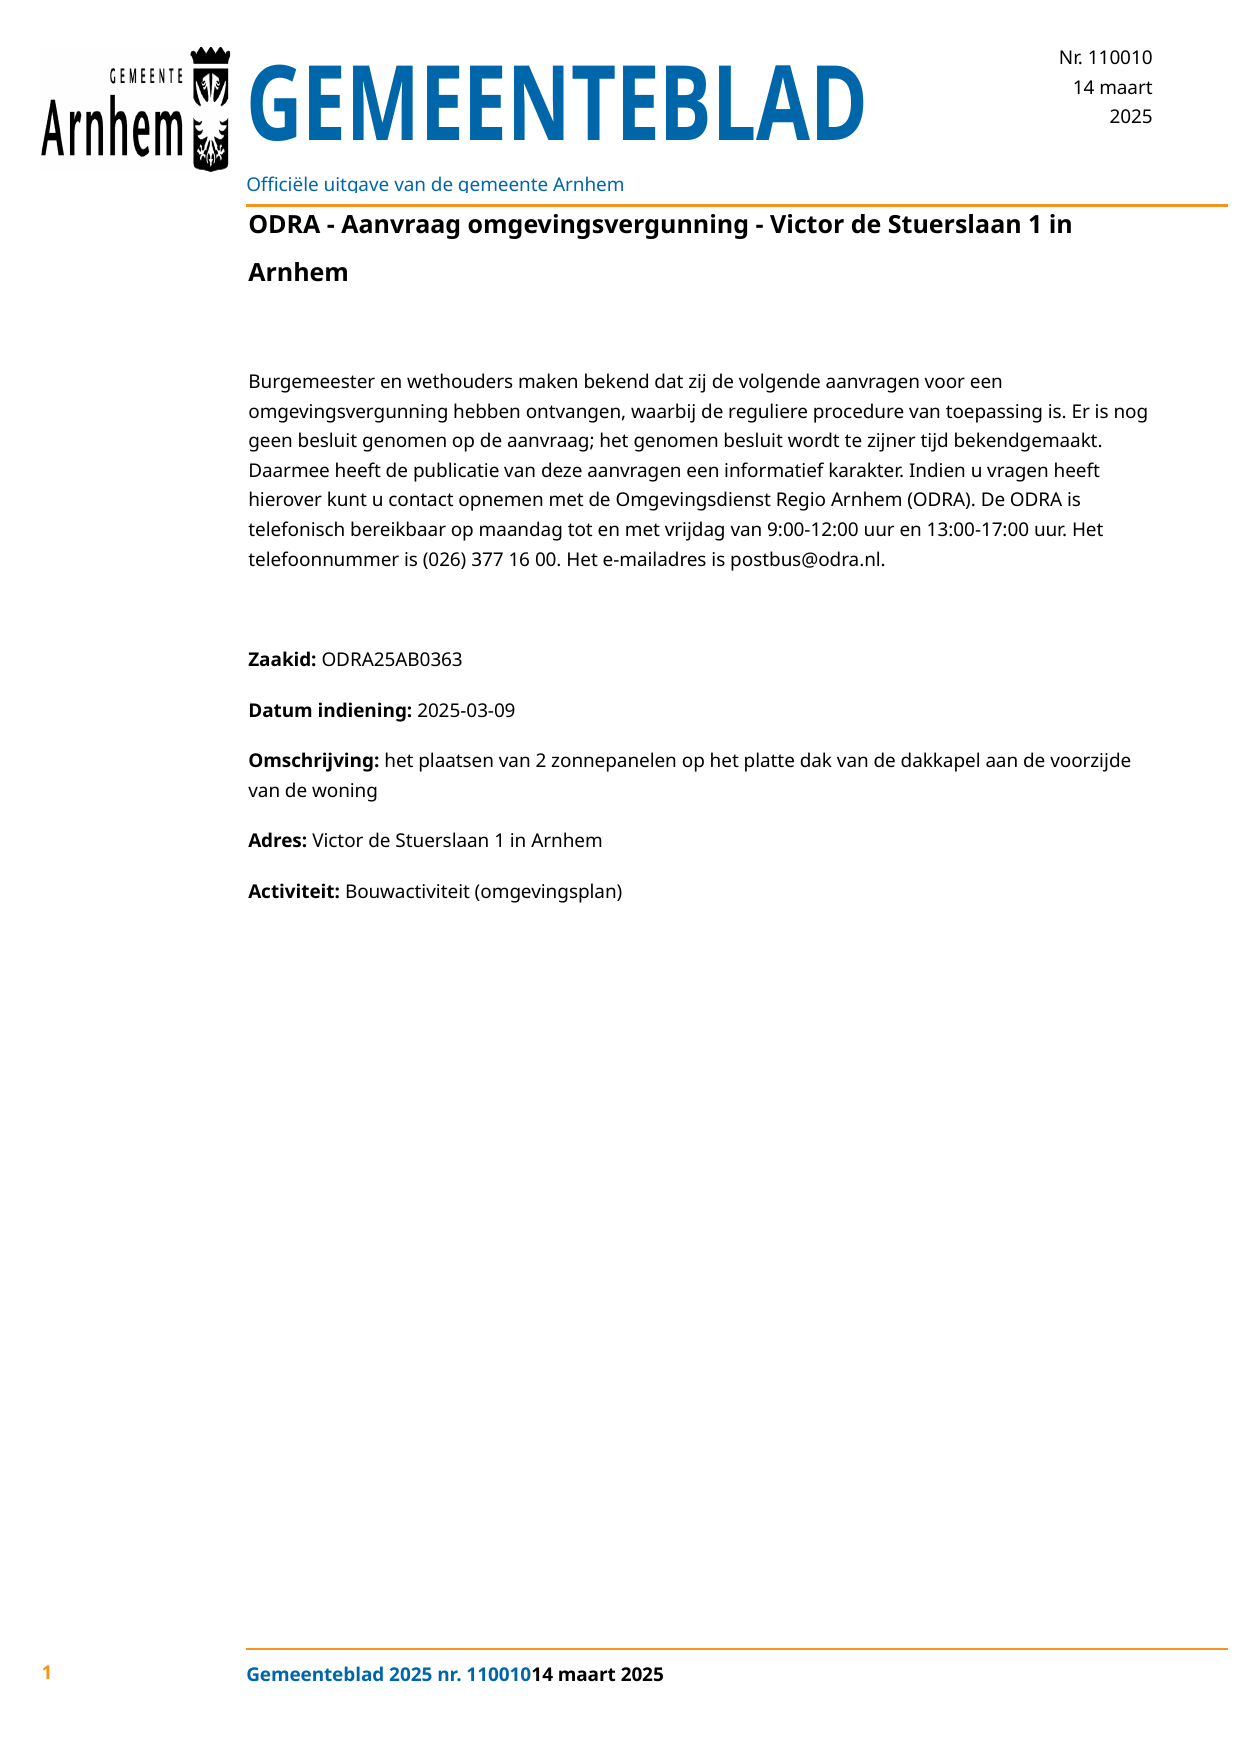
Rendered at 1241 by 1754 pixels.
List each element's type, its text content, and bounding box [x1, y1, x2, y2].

text ODRA - Aanvraag omgevingsvergunning - Victor de Stuerslaan 1 in Arnhem [248, 207, 1152, 288]
text Zaakid: ODRA25AB0363 [248, 647, 1152, 672]
text Adres: Victor de Stuerslaan 1 in Arnhem [248, 827, 1152, 853]
text Omschrijving: het plaatsen van 2 zonnepanelen op het platte dak van de dakkapel aan de voorzijde van de woning [248, 747, 1152, 803]
text Burgemeester en wethouders maken bekend dat zij de volgende aanvragen voor een omgevingsvergunning hebben ontvangen, waarbij de reguliere procedure van toepassing is. Er is nog geen besluit genomen op de aanvraag; het genomen besluit wordt te zijner tijd bekendgemaakt. Daarmee heeft de publicatie van deze aanvragen een informatief karakter. Indien u vragen heeft hierover kunt u contact opnemen met de Omgevingsdienst Regio Arnhem (ODRA). De ODRA is telefonisch bereikbaar op maandag tot en met vrijdag van 9:00-12:00 uur en 13:00-17:00 uur. Het telefoonnummer is (026) 377 16 00. Het e-mailadres is postbus@odra.nl. [248, 368, 1152, 572]
picture [41, 47, 231, 172]
text Datum indiening: 2025-03-09 [248, 697, 1152, 723]
text Activiteit: Bouwactiviteit (omgevingsplan) [248, 878, 1152, 904]
